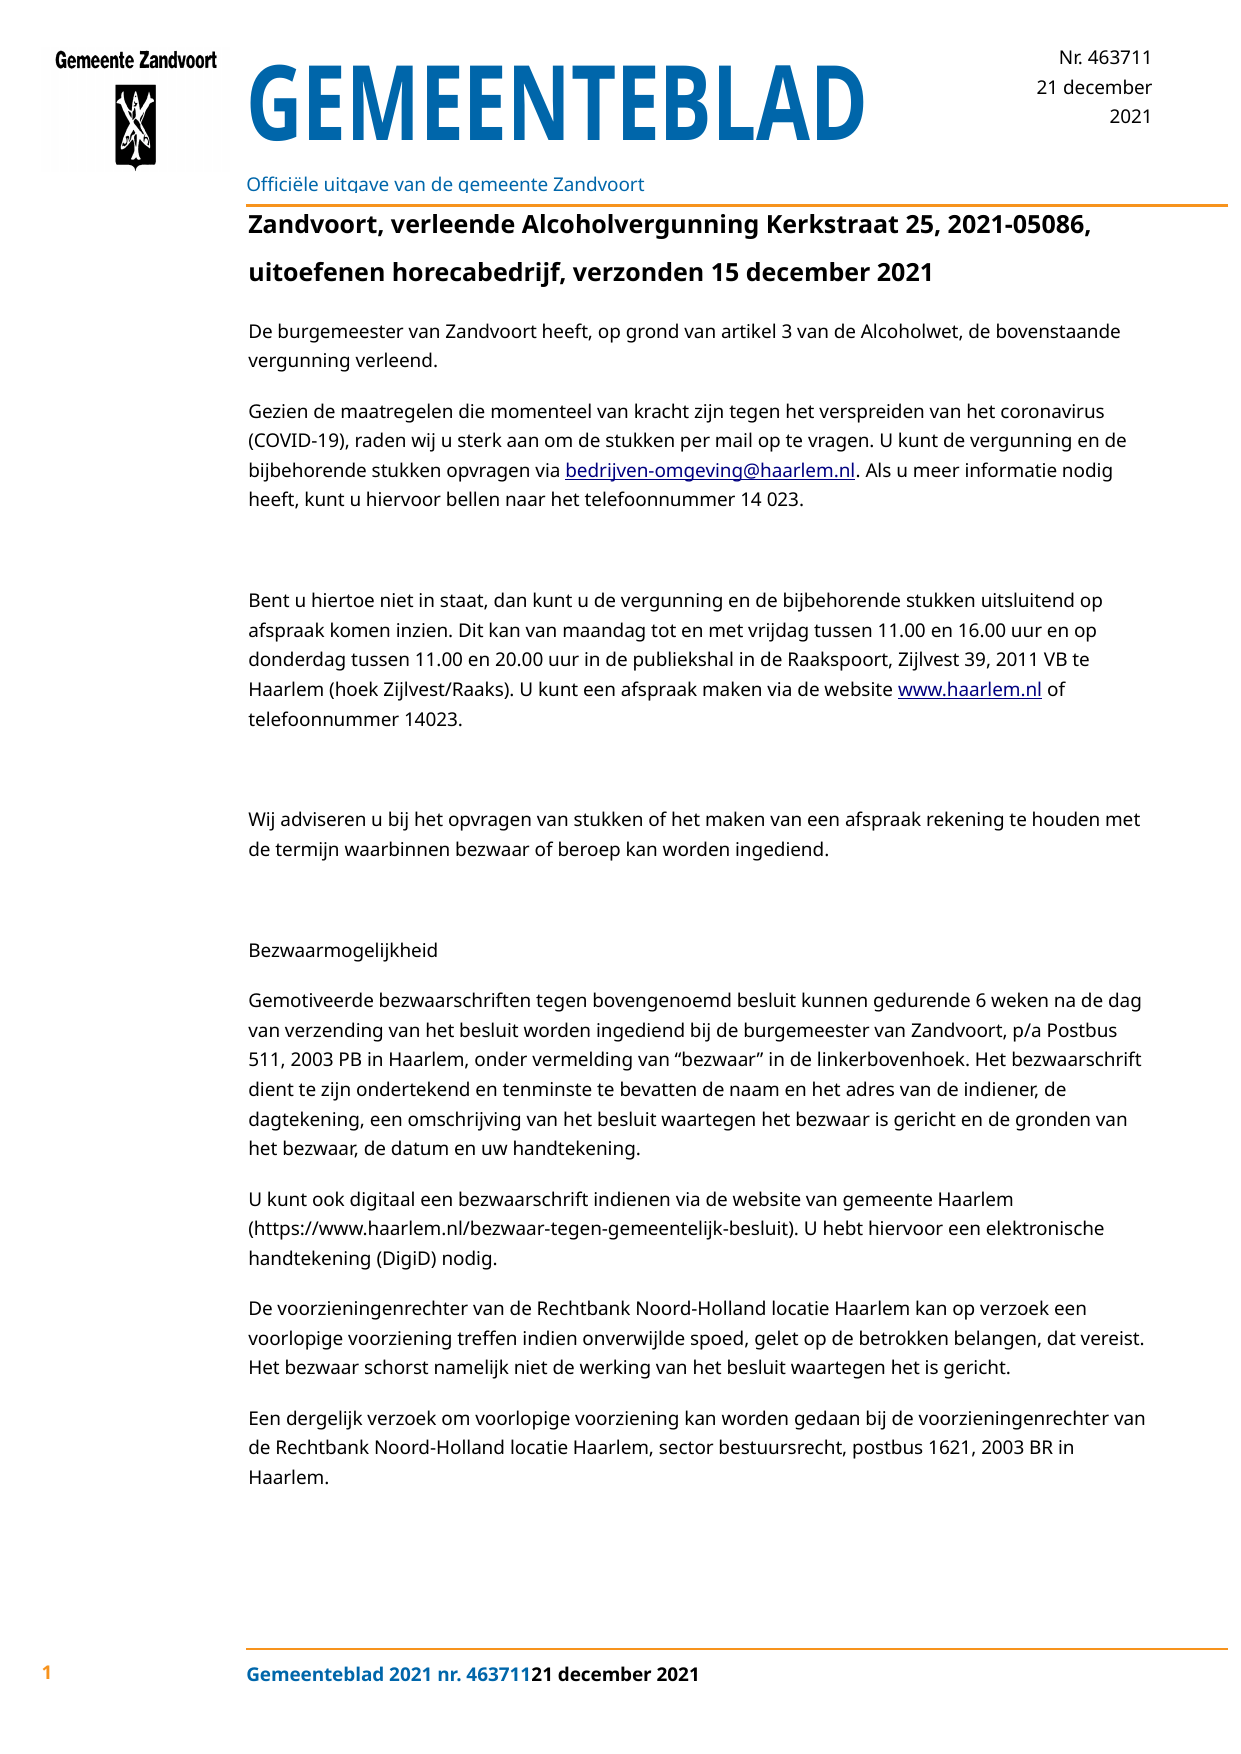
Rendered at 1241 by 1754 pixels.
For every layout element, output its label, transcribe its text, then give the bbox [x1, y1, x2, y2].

text Bezwaarmogelijkheid [248, 937, 1152, 963]
text Gezien de maatregelen die momenteel van kracht zijn tegen het verspreiden van het coronavirus (COVID-19), raden wij u sterk aan om de stukken per mail op te vragen. U kunt de vergunning en de bijbehorende stukken opvragen via bedrijven-omgeving@haarlem.nl. Als u meer informatie nodig heeft, kunt u hiervoor bellen naar het telefoonnummer 14 023. [248, 398, 1152, 512]
text Zandvoort, verleende Alcoholvergunning Kerkstraat 25, 2021-05086, uitoefenen horecabedrijf, verzonden 15 december 2021 [248, 207, 1152, 288]
text U kunt ook digitaal een bezwaarschrift indienen via de website van gemeente Haarlem (https://www.haarlem.nl/bezwaar-tegen-gemeentelijk-besluit). U hebt hiervoor een elektronische handtekening (DigiD) nodig. [248, 1186, 1152, 1271]
picture [41, 47, 231, 172]
text De voorzieningenrechter van de Rechtbank Noord-Holland locatie Haarlem kan op verzoek een voorlopige voorziening treffen indien onverwijlde spoed, gelet op de betrokken belangen, dat vereist. Het bezwaar schorst namelijk niet de werking van het besluit waartegen het is gericht. [248, 1295, 1152, 1380]
text De burgemeester van Zandvoort heeft, op grond van artikel 3 van de Alcoholwet, de bovenstaande vergunning verleend. [248, 318, 1152, 373]
text Bent u hiertoe niet in staat, dan kunt u de vergunning en de bijbehorende stukken uitsluitend op afspraak komen inzien. Dit kan van maandag tot en met vrijdag tussen 11.00 en 16.00 uur en op donderdag tussen 11.00 en 20.00 uur in de publiekshal in de Raakspoort, Zijlvest 39, 2011 VB te Haarlem (hoek Zijlvest/Raaks). U kunt een afspraak maken via de website www.haarlem.nl of telefoonnummer 14023. [248, 587, 1152, 732]
text Wij adviseren u bij het opvragen van stukken of het maken van een afspraak rekening te houden met de termijn waarbinnen bezwaar of beroep kan worden ingediend. [248, 807, 1152, 862]
text Een dergelijk verzoek om voorlopige voorziening kan worden gedaan bij de voorzieningenrechter van de Rechtbank Noord-Holland locatie Haarlem, sector bestuursrecht, postbus 1621, 2003 BR in Haarlem. [248, 1405, 1152, 1490]
text Gemotiveerde bezwaarschriften tegen bovengenoemd besluit kunnen gedurende 6 weken na de dag van verzending van het besluit worden ingediend bij de burgemeester van Zandvoort, p/a Postbus 511, 2003 PB in Haarlem, onder vermelding van “bezwaar” in de linkerbovenhoek. Het bezwaarschrift dient te zijn ondertekend en tenminste te bevatten de naam en het adres van de indiener, de dagtekening, een omschrijving van het besluit waartegen het bezwaar is gericht en de gronden van het bezwaar, de datum en uw handtekening. [248, 987, 1152, 1161]
